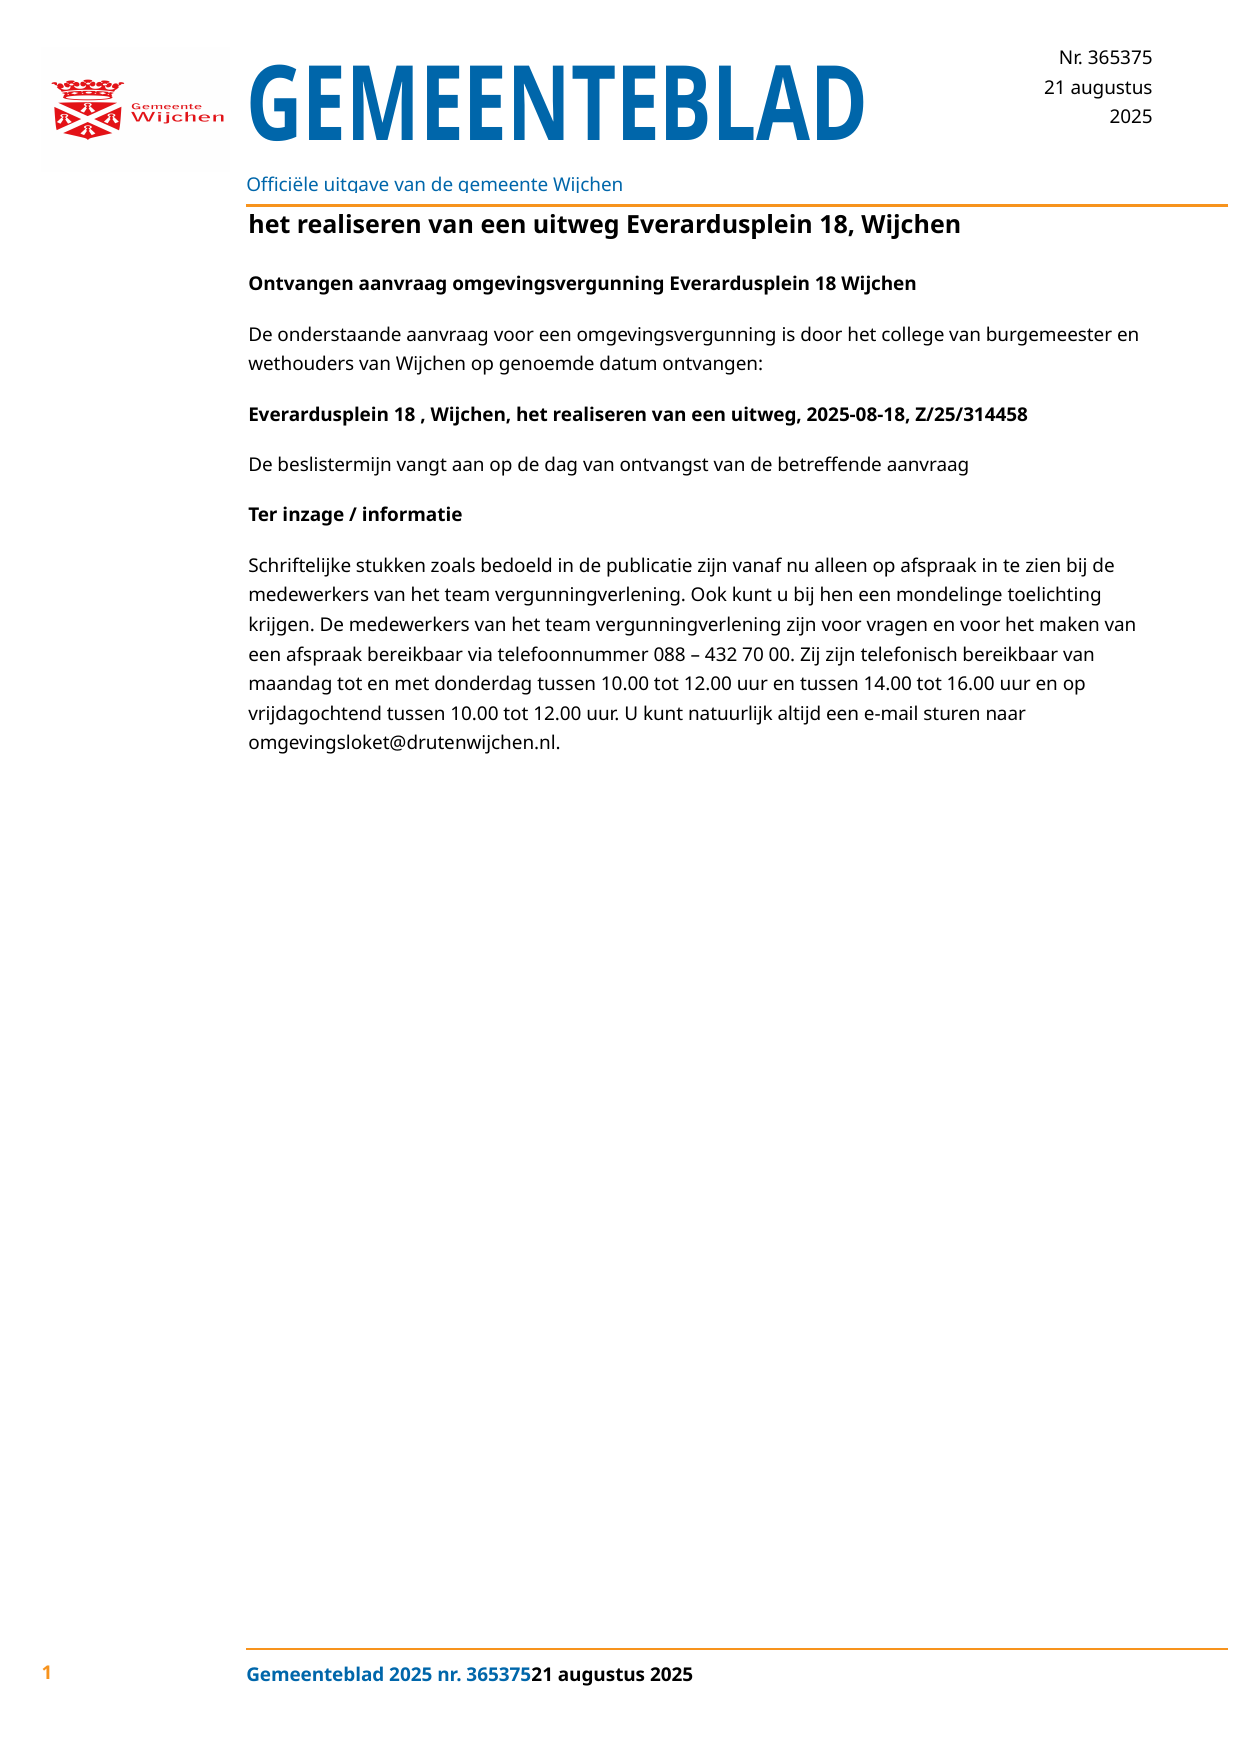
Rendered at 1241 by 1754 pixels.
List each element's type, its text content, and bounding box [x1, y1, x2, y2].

text het realiseren van een uitweg Everardusplein 18, Wijchen [248, 207, 1152, 241]
text De onderstaande aanvraag voor een omgevingsvergunning is door het college van burgemeester en wethouders van Wijchen op genoemde datum ontvangen: [248, 321, 1152, 376]
text Everardusplein 18 , Wijchen, het realiseren van een uitweg, 2025-08-18, Z/25/314458 [248, 401, 1152, 426]
picture [41, 47, 231, 172]
text De beslistermijn vangt aan op de dag van ontvangst van de betreffende aanvraag [248, 451, 1152, 477]
text Schriftelijke stukken zoals bedoeld in de publicatie zijn vanaf nu alleen op afspraak in te zien bij de medewerkers van het team vergunningverlening. Ook kunt u bij hen een mondelinge toelichting krijgen. De medewerkers van het team vergunningverlening zijn voor vragen en voor het maken van een afspraak bereikbaar via telefoonnummer 088 – 432 70 00. Zij zijn telefonisch bereikbaar van maandag tot en met donderdag tussen 10.00 tot 12.00 uur en tussen 14.00 tot 16.00 uur en op vrijdagochtend tussen 10.00 tot 12.00 uur. U kunt natuurlijk altijd een e-mail sturen naar omgevingsloket@drutenwijchen.nl. [248, 552, 1152, 755]
text Ter inzage / informatie [248, 502, 1152, 527]
text Ontvangen aanvraag omgevingsvergunning Everardusplein 18 Wijchen [248, 270, 1152, 296]
